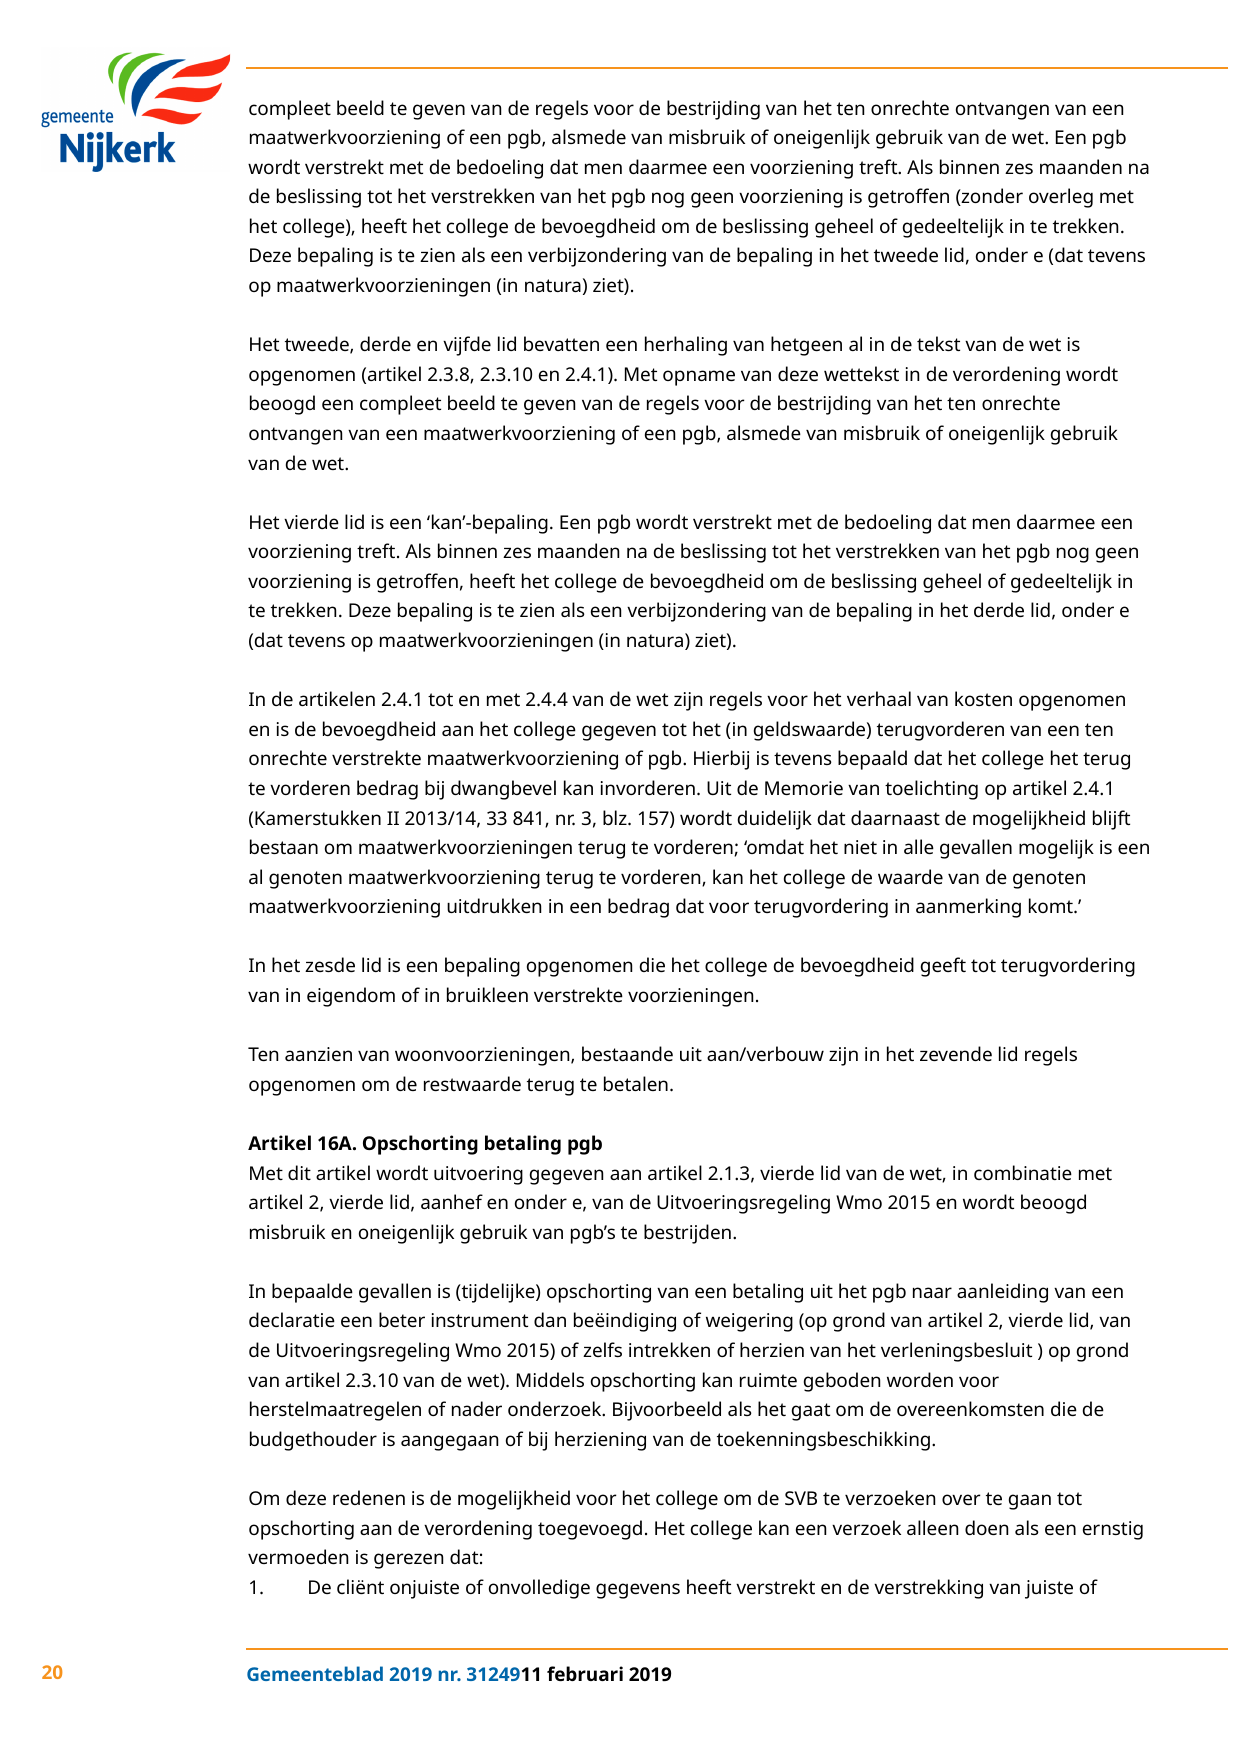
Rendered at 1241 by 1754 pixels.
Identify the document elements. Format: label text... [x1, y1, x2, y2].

text Om deze redenen is de mogelijkheid voor het college om de SVB te verzoeken over te gaan tot opschorting aan de verordening toegevoegd. Het college kan een verzoek alleen doen als een ernstig vermoeden is gerezen dat: [248, 1485, 1152, 1570]
picture [41, 47, 231, 172]
text Het tweede, derde en vijfde lid bevatten een herhaling van hetgeen al in de tekst van de wet is opgenomen (artikel 2.3.8, 2.3.10 en 2.4.1). Met opname van deze wettekst in de verordening wordt beoogd een compleet beeld te geven van de regels voor de bestrijding van het ten onrechte ontvangen van een maatwerkvoorziening of een pgb, alsmede van misbruik of oneigenlijk gebruik van de wet. [248, 331, 1152, 476]
text Het vierde lid is een ‘kan’-bepaling. Een pgb wordt verstrekt met de bedoeling dat men daarmee een voorziening treft. Als binnen zes maanden na de beslissing tot het verstrekken van het pgb nog geen voorziening is getroffen, heeft het college de bevoegdheid om de beslissing geheel of gedeeltelijk in te trekken. Deze bepaling is te zien als een verbijzondering van de bepaling in het derde lid, onder e (dat tevens op maatwerkvoorzieningen (in natura) ziet). [248, 509, 1152, 653]
text Ten aanzien van woonvoorzieningen, bestaande uit aan/verbouw zijn in het zevende lid regels opgenomen om de restwaarde terug te betalen. [248, 1041, 1152, 1097]
text compleet beeld te geven van de regels voor de bestrijding van het ten onrechte ontvangen van een maatwerkvoorziening of een pgb, alsmede van misbruik of oneigenlijk gebruik van de wet. Een pgb wordt verstrekt met de bedoeling dat men daarmee een voorziening treft. Als binnen zes maanden na de beslissing tot het verstrekken van het pgb nog geen voorziening is getroffen (zonder overleg met het college), heeft het college de bevoegdheid om de beslissing geheel of gedeeltelijk in te trekken. Deze bepaling is te zien als een verbijzondering van de bepaling in het tweede lid, onder e (dat tevens op maatwerkvoorzieningen (in natura) ziet). [248, 95, 1152, 298]
list De cliënt onjuiste of onvolledige gegevens heeft verstrekt en de verstrekking van juiste of [248, 1574, 1152, 1600]
text In bepaalde gevallen is (tijdelijke) opschorting van een betaling uit het pgb naar aanleiding van een declaratie een beter instrument dan beëindiging of weigering (op grond van artikel 2, vierde lid, van de Uitvoeringsregeling Wmo 2015) of zelfs intrekken of herzien van het verleningsbesluit ) op grond van artikel 2.3.10 van de wet). Middels opschorting kan ruimte geboden worden voor herstelmaatregelen of nader onderzoek. Bijvoorbeeld als het gaat om de overeenkomsten die de budgethouder is aangegaan of bij herziening van de toekenningsbeschikking. [248, 1278, 1152, 1452]
text In de artikelen 2.4.1 tot en met 2.4.4 van de wet zijn regels voor het verhaal van kosten opgenomen en is de bevoegdheid aan het college gegeven tot het (in geldswaarde) terugvorderen van een ten onrechte verstrekte maatwerkvoorziening of pgb. Hierbij is tevens bepaald dat het college het terug te vorderen bedrag bij dwangbevel kan invorderen. Uit de Memorie van toelichting op artikel 2.4.1 (Kamerstukken II 2013/14, 33 841, nr. 3, blz. 157) wordt duidelijk dat daarnaast de mogelijkheid blijft bestaan om maatwerkvoorzieningen terug te vorderen; ‘omdat het niet in alle gevallen mogelijk is een al genoten maatwerkvoorziening terug te vorderen, kan het college de waarde van de genoten maatwerkvoorziening uitdrukken in een bedrag dat voor terugvordering in aanmerking komt.’ [248, 686, 1152, 919]
text In het zesde lid is een bepaling opgenomen die het college de bevoegdheid geeft tot terugvordering van in eigendom of in bruikleen verstrekte voorzieningen. [248, 953, 1152, 1008]
text Met dit artikel wordt uitvoering gegeven aan artikel 2.1.3, vierde lid van de wet, in combinatie met artikel 2, vierde lid, aanhef en onder e, van de Uitvoeringsregeling Wmo 2015 en wordt beoogd misbruik en oneigenlijk gebruik van pgb’s te bestrijden. [248, 1160, 1152, 1245]
text Artikel 16A. Opschorting betaling pgb [248, 1130, 1152, 1156]
